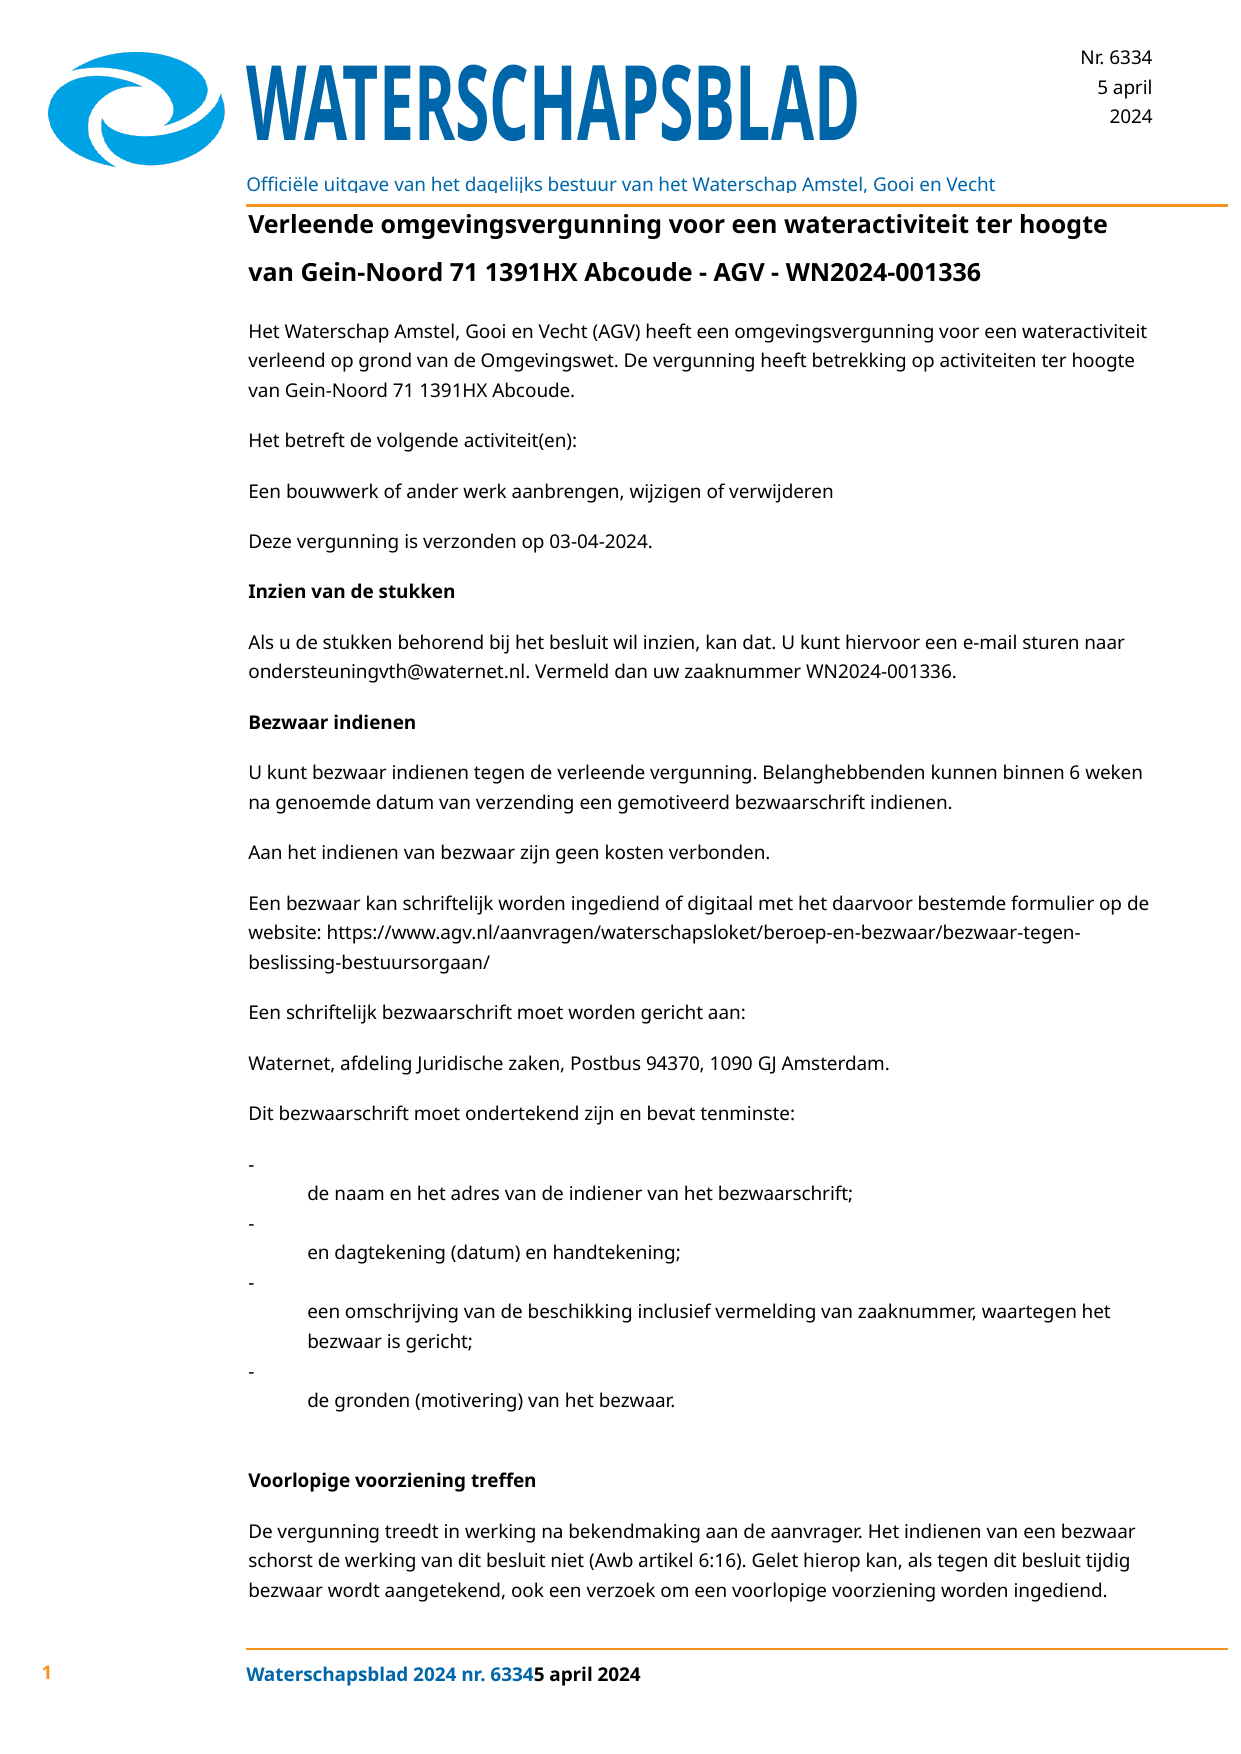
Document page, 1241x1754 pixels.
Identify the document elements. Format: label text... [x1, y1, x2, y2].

text Deze vergunning is verzonden op 03-04-2024. [248, 528, 1152, 554]
text Voorlopige voorziening treffen [248, 1467, 1152, 1493]
text Het betreft de volgende activiteit(en): [248, 427, 1152, 453]
list de naam en het adres van de indiener van het bezwaarschrift; [248, 1180, 1152, 1206]
text Bezwaar indienen [248, 709, 1152, 735]
list een omschrijving van de beschikking inclusief vermelding van zaaknummer, waartegen het bezwaar is gericht; [248, 1299, 1152, 1354]
text Dit bezwaarschrift moet ondertekend zijn en bevat tenminste: [248, 1100, 1152, 1126]
text Inzien van de stukken [248, 579, 1152, 604]
text Een schriftelijk bezwaarschrift moet worden gericht aan: [248, 999, 1152, 1025]
list en dagtekening (datum) en handtekening; [248, 1239, 1152, 1265]
picture [41, 47, 231, 172]
text Waternet, afdeling Juridische zaken, Postbus 94370, 1090 GJ Amsterdam. [248, 1050, 1152, 1076]
text Als u de stukken behorend bij het besluit wil inzien, kan dat. U kunt hiervoor een e-mail sturen naar ondersteuningvth@waternet.nl. Vermeld dan uw zaaknummer WN2024-001336. [248, 629, 1152, 684]
text Een bezwaar kan schriftelijk worden ingediend of digitaal met het daarvoor bestemde formulier op de website: https://www.agv.nl/aanvragen/waterschapsloket/beroep-en-bezwaar/bezwaar-tegen-beslissing-bestuursorgaan/ [248, 890, 1152, 975]
text Verleende omgevingsvergunning voor een wateractiviteit ter hoogte van Gein-Noord 71 1391HX Abcoude - AGV - WN2024-001336 [248, 207, 1152, 288]
text De vergunning treedt in werking na bekendmaking aan de aanvrager. Het indienen van een bezwaar schorst de werking van dit besluit niet (Awb artikel 6:16). Gelet hierop kan, als tegen dit besluit tijdig bezwaar wordt aangetekend, ook een verzoek om een voorlopige voorziening worden ingediend. [248, 1518, 1152, 1603]
text Het Waterschap Amstel, Gooi en Vecht (AGV) heeft een omgevingsvergunning voor een wateractiviteit verleend op grond van de Omgevingswet. De vergunning heeft betrekking op activiteiten ter hoogte van Gein-Noord 71 1391HX Abcoude. [248, 318, 1152, 403]
list de gronden (motivering) van het bezwaar. [248, 1387, 1152, 1413]
text Een bouwwerk of ander werk aanbrengen, wijzigen of verwijderen [248, 478, 1152, 504]
text U kunt bezwaar indienen tegen de verleende vergunning. Belanghebbenden kunnen binnen 6 weken na genoemde datum van verzending een gemotiveerd bezwaarschrift indienen. [248, 759, 1152, 815]
text Aan het indienen van bezwaar zijn geen kosten verbonden. [248, 839, 1152, 865]
